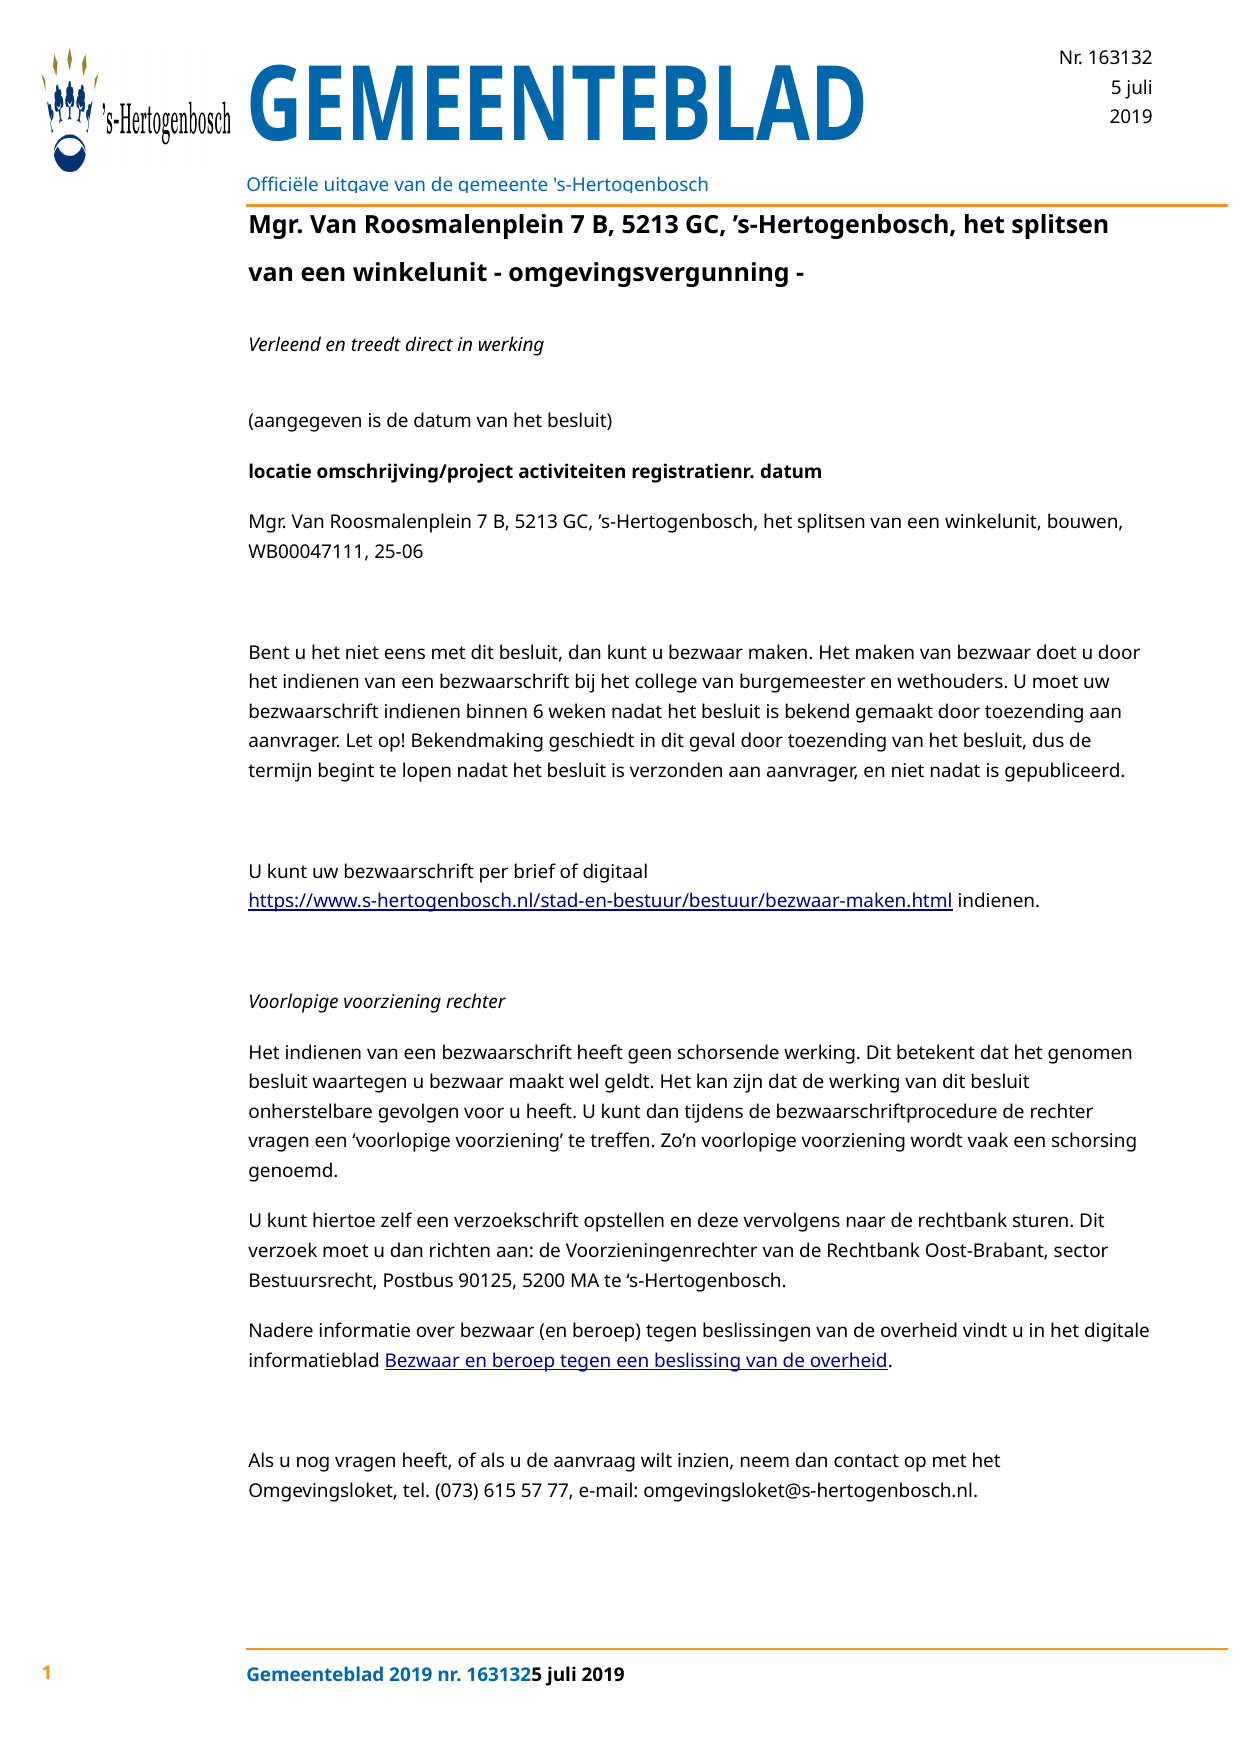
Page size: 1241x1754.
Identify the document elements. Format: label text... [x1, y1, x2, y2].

text U kunt uw bezwaarschrift per brief of digitaal https://www.s-hertogenbosch.nl/stad-en-bestuur/bestuur/bezwaar-maken.html indienen. [248, 858, 1152, 913]
text locatie omschrijving/project activiteiten registratienr. datum [248, 458, 1152, 484]
text Mgr. Van Roosmalenplein 7 B, 5213 GC, ’s-Hertogenbosch, het splitsen van een winkelunit, bouwen, WB00047111, 25-06 [248, 508, 1152, 564]
text Bent u het niet eens met dit besluit, dan kunt u bezwaar maken. Het maken van bezwaar doet u door het indienen van een bezwaarschrift bij het college van burgemeester en wethouders. U moet uw bezwaarschrift indienen binnen 6 weken nadat het besluit is bekend gemaakt door toezending aan aanvrager. Let op! Bekendmaking geschiedt in dit geval door toezending van het besluit, dus de termijn begint te lopen nadat het besluit is verzonden aan aanvrager, en niet nadat is gepubliceerd. [248, 639, 1152, 783]
picture [41, 47, 231, 172]
text Als u nog vragen heeft, of als u de aanvraag wilt inzien, neem dan contact op met het Omgevingsloket, tel. (073) 615 57 77, e-mail: omgevingsloket@s-hertogenbosch.nl. [248, 1448, 1152, 1503]
text Nadere informatie over bezwaar (en beroep) tegen beslissingen van de overheid vindt u in het digitale informatieblad Bezwaar en beroep tegen een beslissing van de overheid. [248, 1317, 1152, 1372]
text (aangegeven is de datum van het besluit) [248, 408, 1152, 433]
text U kunt hiertoe zelf een verzoekschrift opstellen en deze vervolgens naar de rechtbank sturen. Dit verzoek moet u dan richten aan: de Voorzieningenrechter van de Rechtbank Oost-Brabant, sector Bestuursrecht, Postbus 90125, 5200 MA te ‘s-Hertogenbosch. [248, 1208, 1152, 1292]
text Verleend en treedt direct in werking [248, 331, 1152, 357]
text Het indienen van een bezwaarschrift heeft geen schorsende werking. Dit betekent dat het genomen besluit waartegen u bezwaar maakt wel geldt. Het kan zijn dat de werking van dit besluit onherstelbare gevolgen voor u heeft. U kunt dan tijdens de bezwaarschriftprocedure de rechter vragen een ‘voorlopige voorziening’ te treffen. Zo’n voorlopige voorziening wordt vaak een schorsing genoemd. [248, 1039, 1152, 1183]
text Mgr. Van Roosmalenplein 7 B, 5213 GC, ’s-Hertogenbosch, het splitsen van een winkelunit - omgevingsvergunning - [248, 207, 1152, 288]
text Voorlopige voorziening rechter [248, 988, 1152, 1014]
